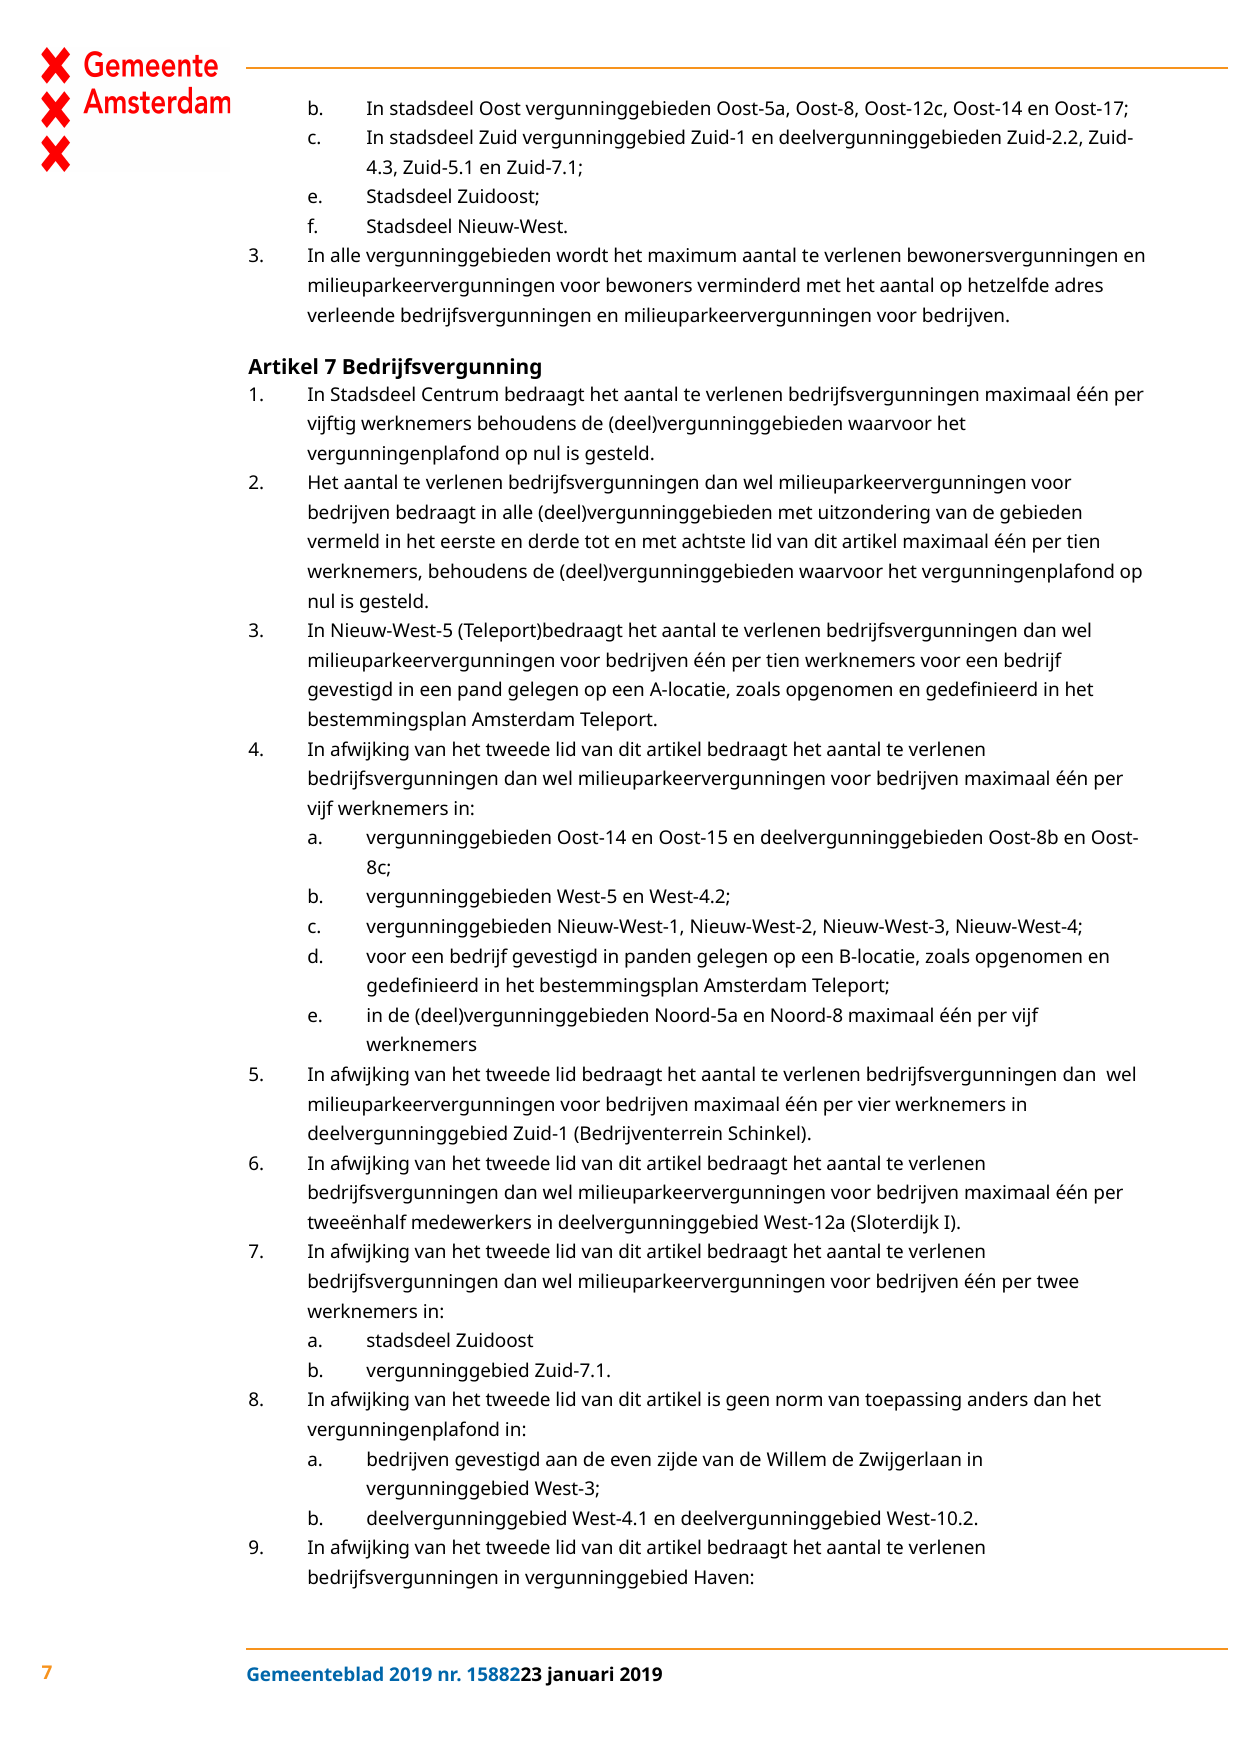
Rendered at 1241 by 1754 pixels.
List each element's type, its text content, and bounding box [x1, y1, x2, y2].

list In afwijking van het tweede lid bedraagt het aantal te verlenen bedrijfsvergunningen dan wel milieuparkeervergunningen voor bedrijven maximaal één per vier werknemers in deelvergunninggebied Zuid-1 (Bedrijventerrein Schinkel). [248, 1061, 1152, 1146]
text Artikel 7 Bedrijfsvergunning [248, 352, 1152, 381]
list In alle vergunninggebieden wordt het maximum aantal te verlenen bewonersvergunningen en milieuparkeervergunningen voor bewoners verminderd met het aantal op hetzelfde adres verleende bedrijfsvergunningen en milieuparkeervergunningen voor bedrijven. [248, 243, 1152, 328]
list bedrijven gevestigd aan de even zijde van de Willem de Zwijgerlaan in vergunninggebied West-3; [307, 1446, 1152, 1501]
list vergunninggebied Zuid-7.1. [307, 1357, 1152, 1383]
list In afwijking van het tweede lid van dit artikel bedraagt het aantal te verlenen bedrijfsvergunningen in vergunninggebied Haven: [248, 1534, 1152, 1590]
picture [41, 47, 231, 172]
list voor een bedrijf gevestigd in panden gelegen op een B-locatie, zoals opgenomen en gedefinieerd in het bestemmingsplan Amsterdam Teleport; [307, 943, 1152, 998]
list In afwijking van het tweede lid van dit artikel bedraagt het aantal te verlenen bedrijfsvergunningen dan wel milieuparkeervergunningen voor bedrijven één per twee werknemers in: [248, 1239, 1152, 1323]
list vergunninggebieden Oost-14 en Oost-15 en deelvergunninggebieden Oost-8b en Oost-8c; [307, 824, 1152, 880]
list vergunninggebieden Nieuw-West-1, Nieuw-West-2, Nieuw-West-3, Nieuw-West-4; [307, 913, 1152, 939]
list In Nieuw-West-5 (Teleport)bedraagt het aantal te verlenen bedrijfsvergunningen dan wel milieuparkeervergunningen voor bedrijven één per tien werknemers voor een bedrijf gevestigd in een pand gelegen op een A-locatie, zoals opgenomen en gedefinieerd in het bestemmingsplan Amsterdam Teleport. [248, 617, 1152, 732]
list deelvergunninggebied West-4.1 en deelvergunninggebied West-10.2. [307, 1505, 1152, 1531]
list Stadsdeel Zuidoost; [307, 183, 1152, 209]
list vergunninggebieden West-5 en West-4.2; [307, 884, 1152, 909]
list In stadsdeel Oost vergunninggebieden Oost-5a, Oost-8, Oost-12c, Oost-14 en Oost-17; [307, 95, 1152, 121]
list In afwijking van het tweede lid van dit artikel is geen norm van toepassing anders dan het vergunningenplafond in: [248, 1387, 1152, 1442]
list in de (deel)vergunninggebieden Noord-5a en Noord-8 maximaal één per vijf werknemers [307, 1002, 1152, 1057]
list In afwijking van het tweede lid van dit artikel bedraagt het aantal te verlenen bedrijfsvergunningen dan wel milieuparkeervergunningen voor bedrijven maximaal één per vijf werknemers in: [248, 736, 1152, 821]
list In stadsdeel Zuid vergunninggebied Zuid-1 en deelvergunninggebieden Zuid-2.2, Zuid-4.3, Zuid-5.1 en Zuid-7.1; [307, 124, 1152, 180]
list In Stadsdeel Centrum bedraagt het aantal te verlenen bedrijfsvergunningen maximaal één per vijftig werknemers behoudens de (deel)vergunninggebieden waarvoor het vergunningenplafond op nul is gesteld. [248, 381, 1152, 466]
list In afwijking van het tweede lid van dit artikel bedraagt het aantal te verlenen bedrijfsvergunningen dan wel milieuparkeervergunningen voor bedrijven maximaal één per tweeënhalf medewerkers in deelvergunninggebied West-12a (Sloterdijk I). [248, 1150, 1152, 1235]
list stadsdeel Zuidoost [307, 1327, 1152, 1353]
list Het aantal te verlenen bedrijfsvergunningen dan wel milieuparkeervergunningen voor bedrijven bedraagt in alle (deel)vergunninggebieden met uitzondering van de gebieden vermeld in het eerste en derde tot en met achtste lid van dit artikel maximaal één per tien werknemers, behoudens de (deel)vergunninggebieden waarvoor het vergunningenplafond op nul is gesteld. [248, 469, 1152, 613]
list Stadsdeel Nieuw-West. [307, 213, 1152, 239]
